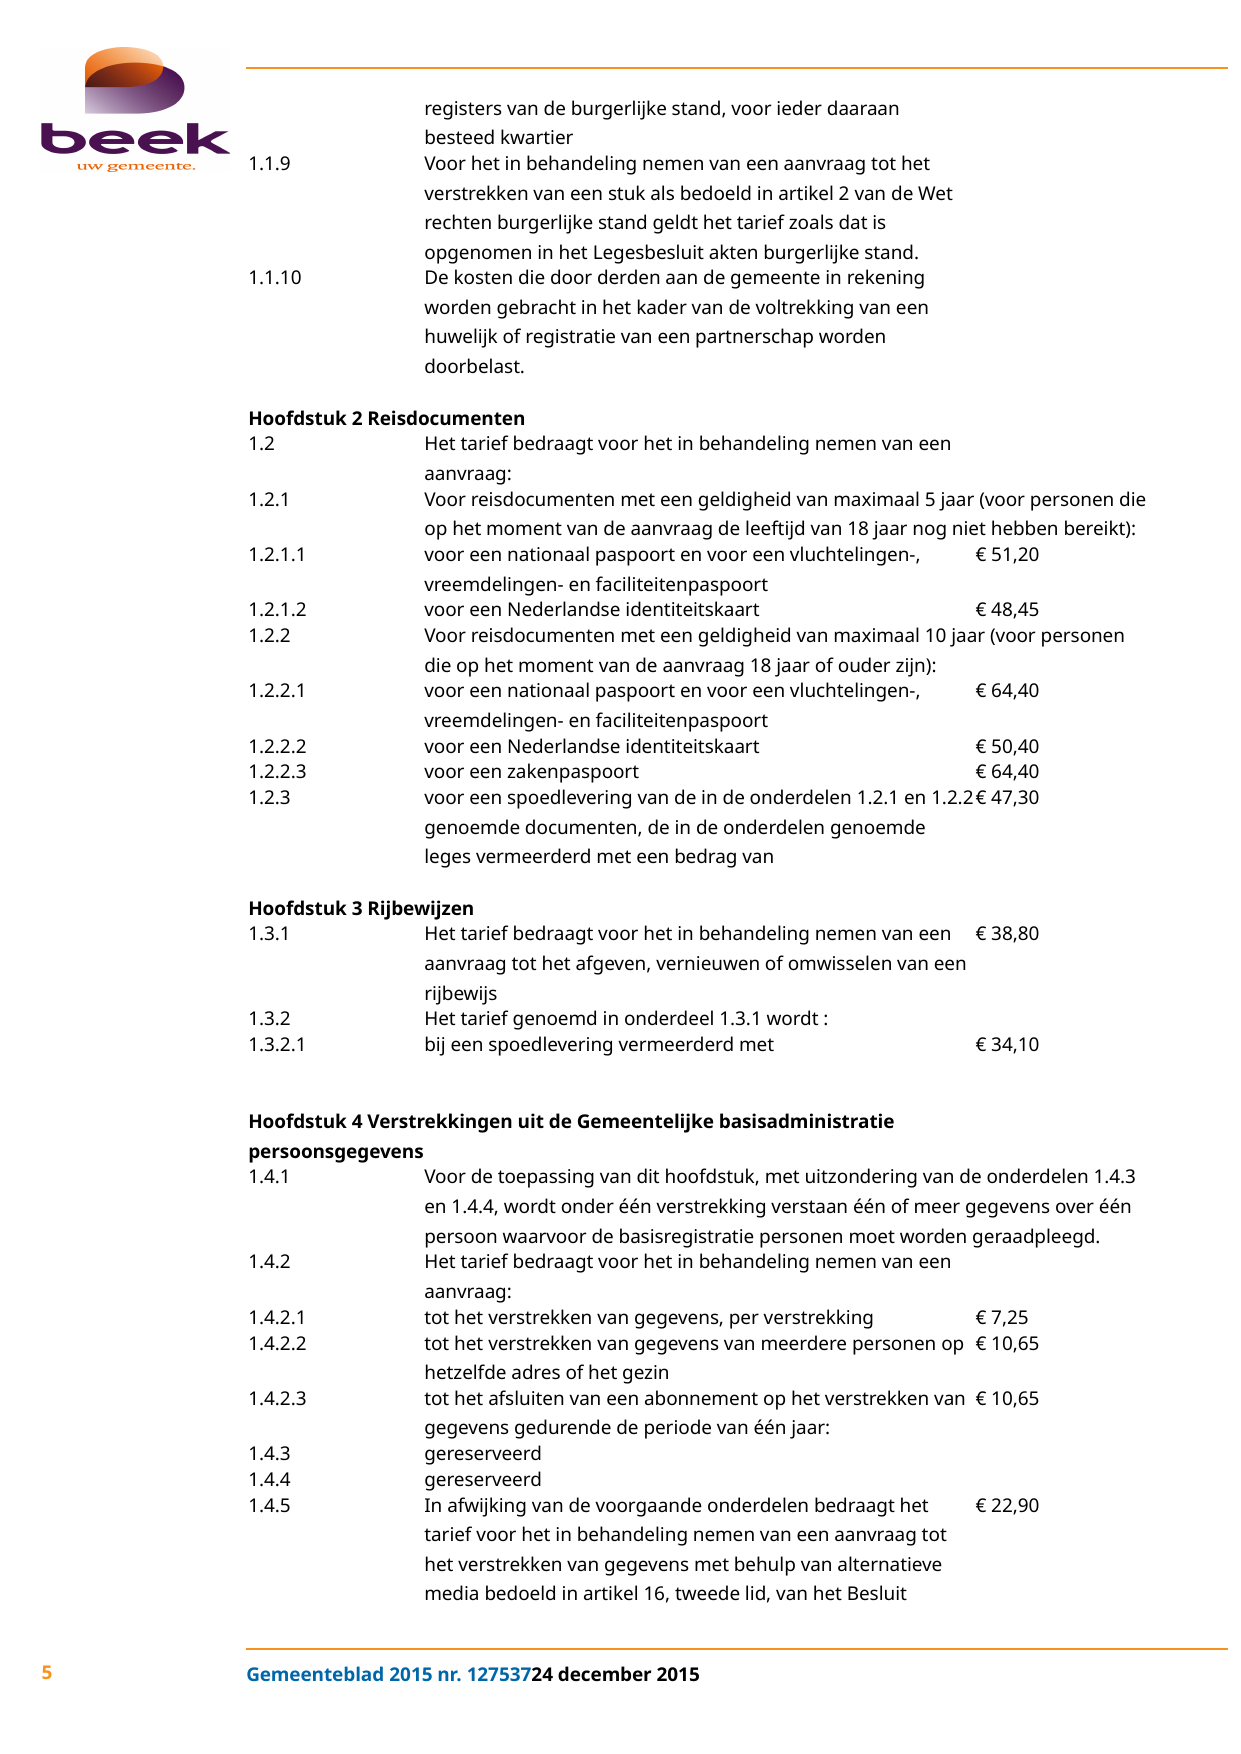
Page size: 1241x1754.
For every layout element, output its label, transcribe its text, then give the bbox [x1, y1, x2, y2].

table_cell 1.2.2.2 [248, 733, 424, 758]
table_cell € 10,65 [975, 1330, 1152, 1385]
table_cell 1.2.1.2 [248, 596, 424, 622]
table_cell 1.2.2.3 [248, 759, 424, 784]
table_cell € 50,40 [975, 733, 1152, 758]
table_cell 1.4.2.2 [248, 1330, 424, 1385]
table_cell [975, 1109, 1152, 1164]
table_cell [975, 431, 1152, 486]
table_cell € 48,45 [975, 596, 1152, 622]
table_cell In afwijking van de voorgaande onderdelen bedraagt het tarief voor het in behandeling nemen van een aanvraag tot het verstrekken van gegevens met behulp van alternatieve media bedoeld in artikel 16, tweede lid, van het Besluit [424, 1492, 975, 1606]
table_cell 1.3.2.1 [248, 1031, 424, 1057]
table_cell [248, 1057, 424, 1083]
table_cell [975, 1057, 1152, 1083]
table_cell gereserveerd [424, 1440, 975, 1466]
table_cell 1.4.4 [248, 1466, 424, 1492]
table_cell 1.2.3 [248, 784, 424, 869]
table_cell [248, 869, 424, 895]
table_cell [975, 1466, 1152, 1492]
table_cell Hoofdstuk 3 Rijbewijzen [248, 895, 975, 921]
table_cell bij een spoedlevering vermeerderd met [424, 1031, 975, 1057]
table_cell € 38,80 [975, 921, 1152, 1006]
table_cell Het tarief bedraagt voor het in behandeling nemen van een aanvraag: [424, 431, 975, 486]
table_cell € 51,20 [975, 541, 1152, 596]
table_cell [975, 1006, 1152, 1031]
table_cell € 47,30 [975, 784, 1152, 869]
table_cell 1.3.2 [248, 1006, 424, 1031]
table_cell [975, 1083, 1152, 1108]
table_cell € 7,25 [975, 1304, 1152, 1330]
table_cell [424, 379, 975, 405]
table_cell 1.4.5 [248, 1492, 424, 1606]
table_cell € 34,10 [975, 1031, 1152, 1057]
table_cell Het tarief genoemd in onderdeel 1.3.1 wordt : [424, 1006, 975, 1031]
table_cell [424, 1057, 975, 1083]
table_cell [975, 405, 1152, 431]
picture [41, 47, 231, 172]
table_cell [975, 95, 1152, 150]
table_cell Hoofdstuk 2 Reisdocumenten [248, 405, 975, 431]
table_cell 1.1.10 [248, 265, 424, 379]
table_cell [975, 1249, 1152, 1304]
table_cell [975, 379, 1152, 405]
table_cell voor een spoedlevering van de in de onderdelen 1.2.1 en 1.2.2 genoemde documenten, de in de onderdelen genoemde leges vermeerderd met een bedrag van [424, 784, 975, 869]
table_cell 1.3.1 [248, 921, 424, 1006]
table_cell registers van de burgerlijke stand, voor ieder daaraan besteed kwartier [424, 95, 975, 150]
table_cell € 10,65 [975, 1385, 1152, 1440]
table_cell [248, 1083, 424, 1108]
table_cell Voor het in behandeling nemen van een aanvraag tot het verstrekken van een stuk als bedoeld in artikel 2 van de Wet rechten burgerlijke stand geldt het tarief zoals dat is opgenomen in het Legesbesluit akten burgerlijke stand. [424, 150, 975, 264]
table_cell 1.2 [248, 431, 424, 486]
table_cell tot het verstrekken van gegevens, per verstrekking [424, 1304, 975, 1330]
table_cell 1.1.9 [248, 150, 424, 264]
table_cell Voor reisdocumenten met een geldigheid van maximaal 10 jaar (voor personen die op het moment van de aanvraag 18 jaar of ouder zijn): [424, 622, 1152, 677]
table_cell [975, 150, 1152, 264]
table_cell 1.4.2.1 [248, 1304, 424, 1330]
table_cell [424, 869, 975, 895]
table_cell voor een zakenpaspoort [424, 759, 975, 784]
table_cell 1.2.1.1 [248, 541, 424, 596]
table_cell € 64,40 [975, 759, 1152, 784]
table_cell [248, 379, 424, 405]
table_cell gereserveerd [424, 1466, 975, 1492]
table_cell voor een Nederlandse identiteitskaart [424, 596, 975, 622]
table_cell voor een nationaal paspoort en voor een vluchtelingen-, vreemdelingen- en faciliteitenpaspoort [424, 678, 975, 733]
table_cell [975, 869, 1152, 895]
table_cell De kosten die door derden aan de gemeente in rekening worden gebracht in het kader van de voltrekking van een huwelijk of registratie van een partnerschap worden doorbelast. [424, 265, 975, 379]
table_cell voor een Nederlandse identiteitskaart [424, 733, 975, 758]
table_cell Voor reisdocumenten met een geldigheid van maximaal 5 jaar (voor personen die op het moment van de aanvraag de leeftijd van 18 jaar nog niet hebben bereikt): [424, 486, 1152, 541]
table_cell Het tarief bedraagt voor het in behandeling nemen van een aanvraag: [424, 1249, 975, 1304]
table_cell 1.2.2.1 [248, 678, 424, 733]
table_cell Het tarief bedraagt voor het in behandeling nemen van een aanvraag tot het afgeven, vernieuwen of omwisselen van een rijbewijs [424, 921, 975, 1006]
table_cell [424, 1083, 975, 1108]
table_cell € 22,90 [975, 1492, 1152, 1606]
table_cell 1.2.1 [248, 486, 424, 541]
table_cell 1.2.2 [248, 622, 424, 677]
table_cell [975, 895, 1152, 921]
table_cell 1.4.2.3 [248, 1385, 424, 1440]
table_cell [975, 1440, 1152, 1466]
table_cell voor een nationaal paspoort en voor een vluchtelingen-, vreemdelingen- en faciliteitenpaspoort [424, 541, 975, 596]
table_cell [248, 95, 424, 150]
table_cell 1.4.2 [248, 1249, 424, 1304]
table_cell Voor de toepassing van dit hoofdstuk, met uitzondering van de onderdelen 1.4.3 en 1.4.4, wordt onder één verstrekking verstaan één of meer gegevens over één persoon waarvoor de basisregistratie personen moet worden geraadpleegd. [424, 1164, 1152, 1249]
table_cell 1.4.3 [248, 1440, 424, 1466]
table_cell 1.4.1 [248, 1164, 424, 1249]
table_cell € 64,40 [975, 678, 1152, 733]
table_cell tot het verstrekken van gegevens van meerdere personen op hetzelfde adres of het gezin [424, 1330, 975, 1385]
table_cell [975, 265, 1152, 379]
table_cell tot het afsluiten van een abonnement op het verstrekken van gegevens gedurende de periode van één jaar: [424, 1385, 975, 1440]
table_cell Hoofdstuk 4 Verstrekkingen uit de Gemeentelijke basisadministratie persoonsgegevens [248, 1109, 975, 1164]
